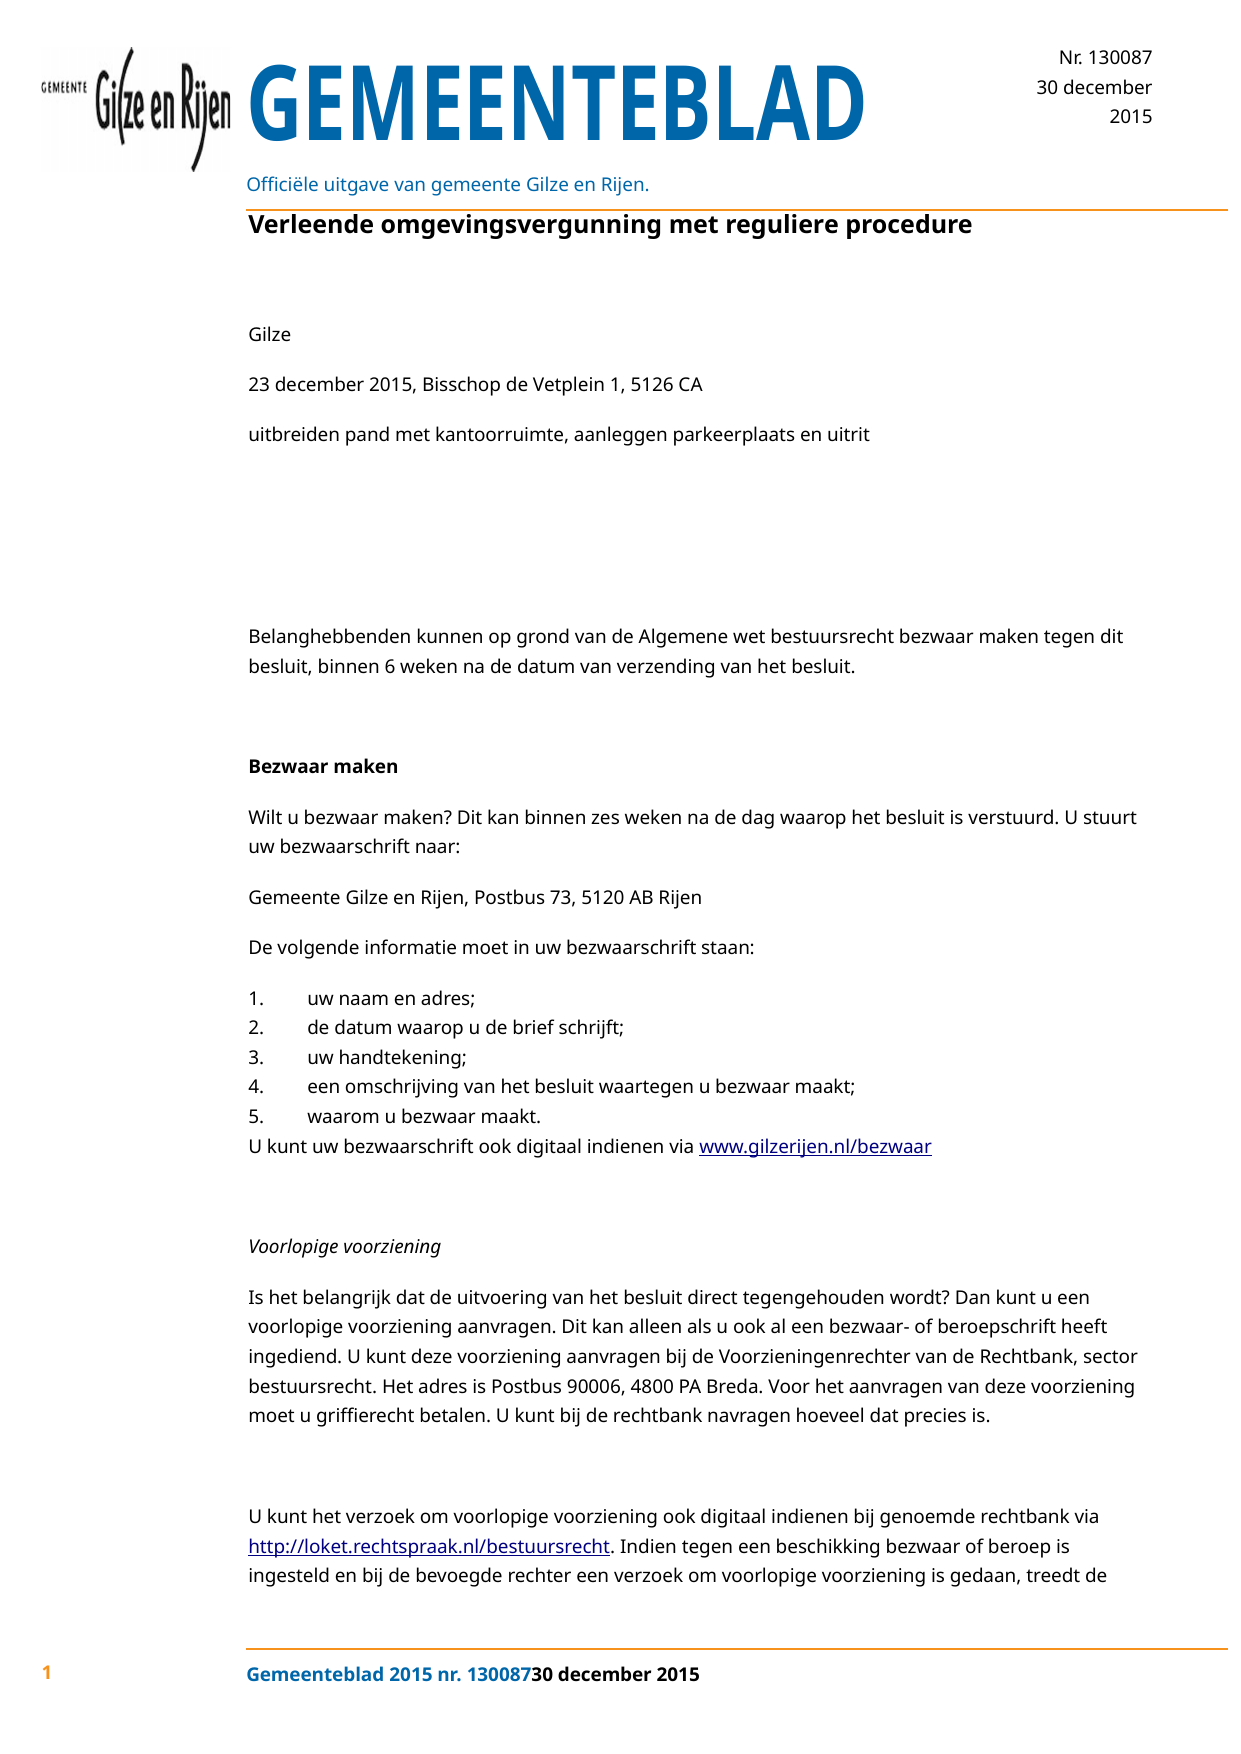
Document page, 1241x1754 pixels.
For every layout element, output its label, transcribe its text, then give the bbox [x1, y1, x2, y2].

text Belanghebbenden kunnen op grond van de Algemene wet bestuursrecht bezwaar maken tegen dit besluit, binnen 6 weken na de datum van verzending van het besluit. [248, 623, 1152, 678]
text Voorlopige voorziening [248, 1234, 1152, 1259]
text 23 december 2015, Bisschop de Vetplein 1, 5126 CA [248, 371, 1152, 397]
text Is het belangrijk dat de uitvoering van het besluit direct tegengehouden wordt? Dan kunt u een voorlopige voorziening aanvragen. Dit kan alleen als u ook al een bezwaar- of beroepschrift heeft ingediend. U kunt deze voorziening aanvragen bij de Voorzieningenrechter van de Rechtbank, sector bestuursrecht. Het adres is Postbus 90006, 4800 PA Breda. Voor het aanvragen van deze voorziening moet u griffierecht betalen. U kunt bij de rechtbank navragen hoeveel dat precies is. [248, 1284, 1152, 1428]
text Bezwaar maken [248, 754, 1152, 779]
list uw naam en adres; [248, 985, 1152, 1011]
text uitbreiden pand met kantoorruimte, aanleggen parkeerplaats en uitrit [248, 422, 1152, 447]
picture [41, 47, 231, 172]
text De volgende informatie moet in uw bezwaarschrift staan: [248, 934, 1152, 960]
list uw handtekening; [248, 1044, 1152, 1070]
text Verleende omgevingsvergunning met reguliere procedure [248, 211, 1152, 241]
text U kunt het verzoek om voorlopige voorziening ook digitaal indienen bij genoemde rechtbank via http://loket.rechtspraak.nl/bestuursrecht. Indien tegen een beschikking bezwaar of beroep is ingesteld en bij de bevoegde rechter een verzoek om voorlopige voorziening is gedaan, treedt de [248, 1503, 1152, 1588]
list waarom u bezwaar maakt. [248, 1103, 1152, 1129]
text Gemeente Gilze en Rijen, Postbus 73, 5120 AB Rijen [248, 884, 1152, 910]
text U kunt uw bezwaarschrift ook digitaal indienen via www.gilzerijen.nl/bezwaar [248, 1133, 1152, 1158]
list de datum waarop u de brief schrijft; [248, 1014, 1152, 1040]
list een omschrijving van het besluit waartegen u bezwaar maakt; [248, 1074, 1152, 1099]
text Gilze [248, 321, 1152, 346]
text Wilt u bezwaar maken? Dit kan binnen zes weken na de dag waarop het besluit is verstuurd. U stuurt uw bezwaarschrift naar: [248, 804, 1152, 859]
